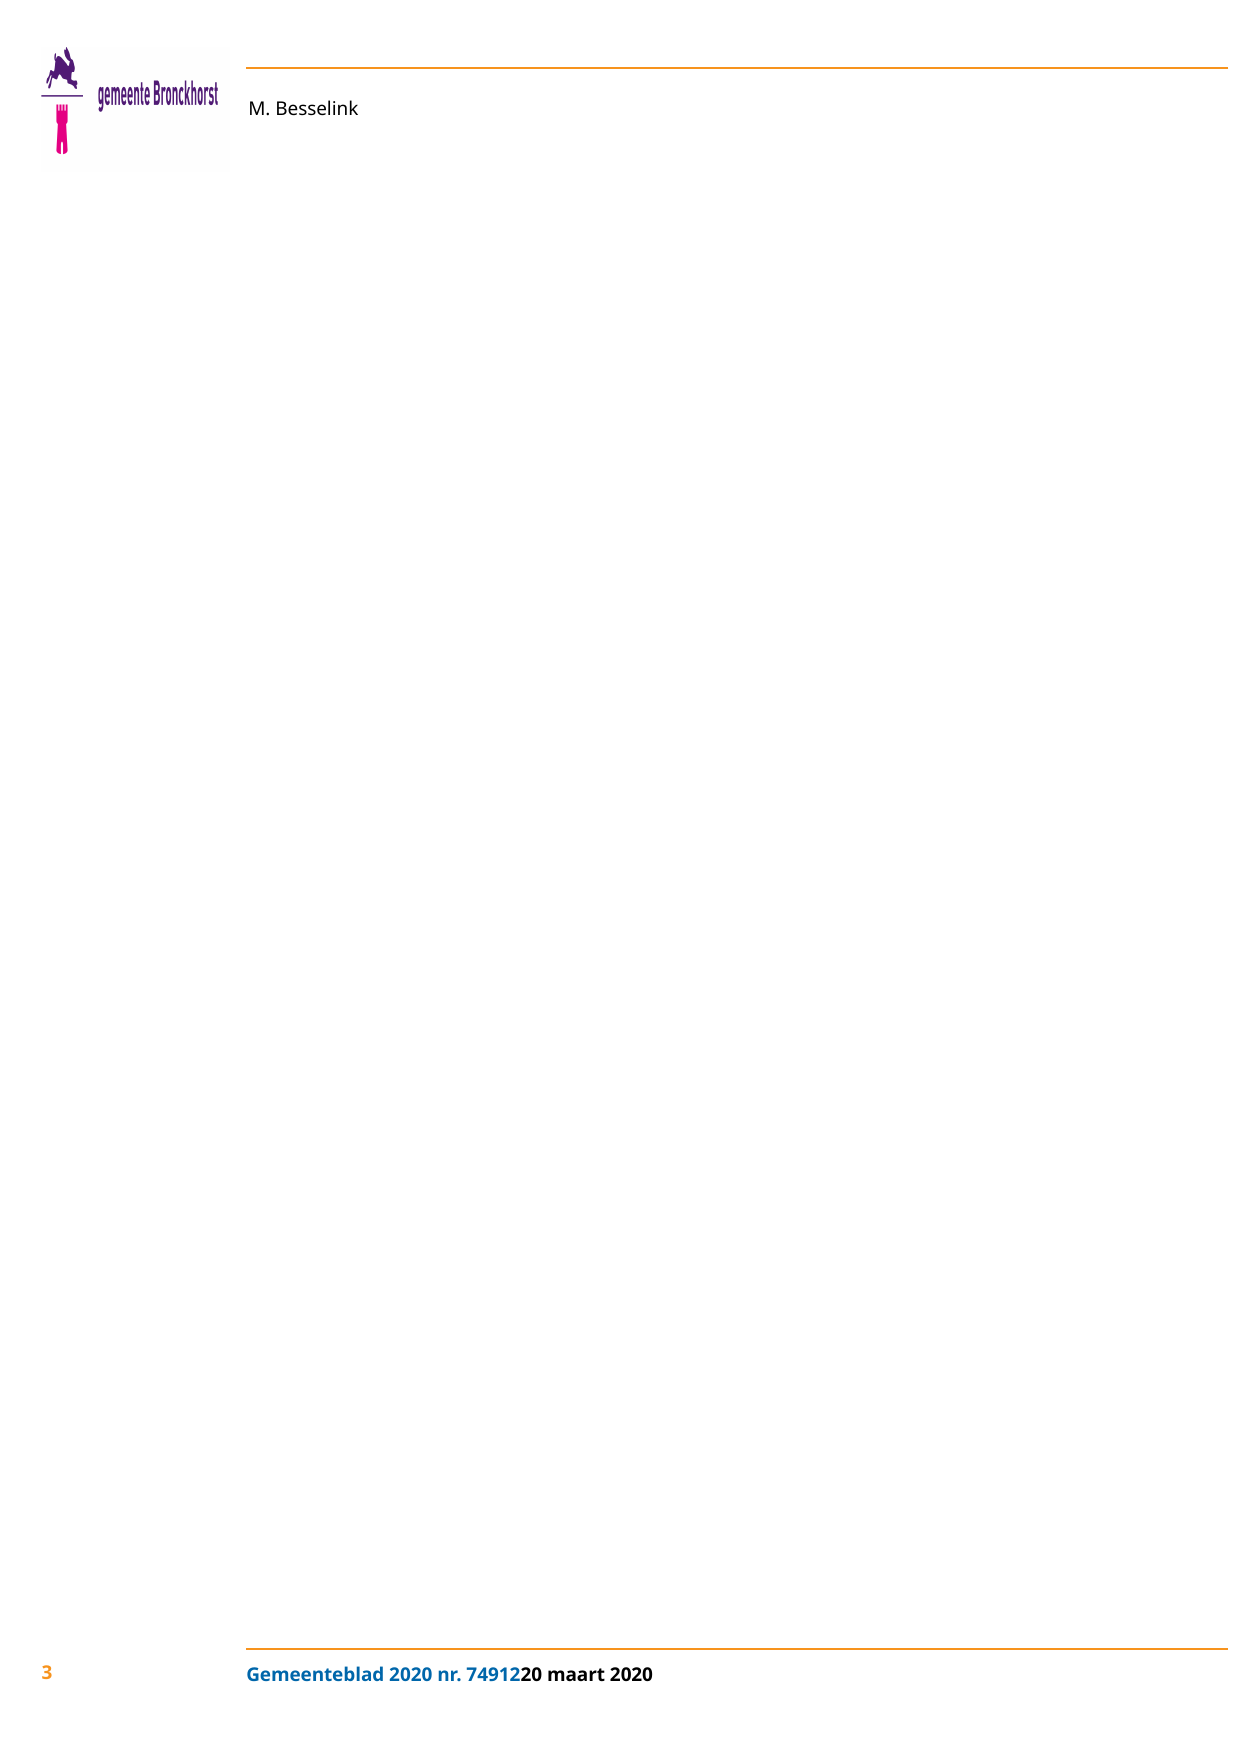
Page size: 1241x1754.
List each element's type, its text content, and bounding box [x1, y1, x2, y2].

picture [41, 47, 231, 172]
text M. Besselink [248, 95, 1152, 121]
